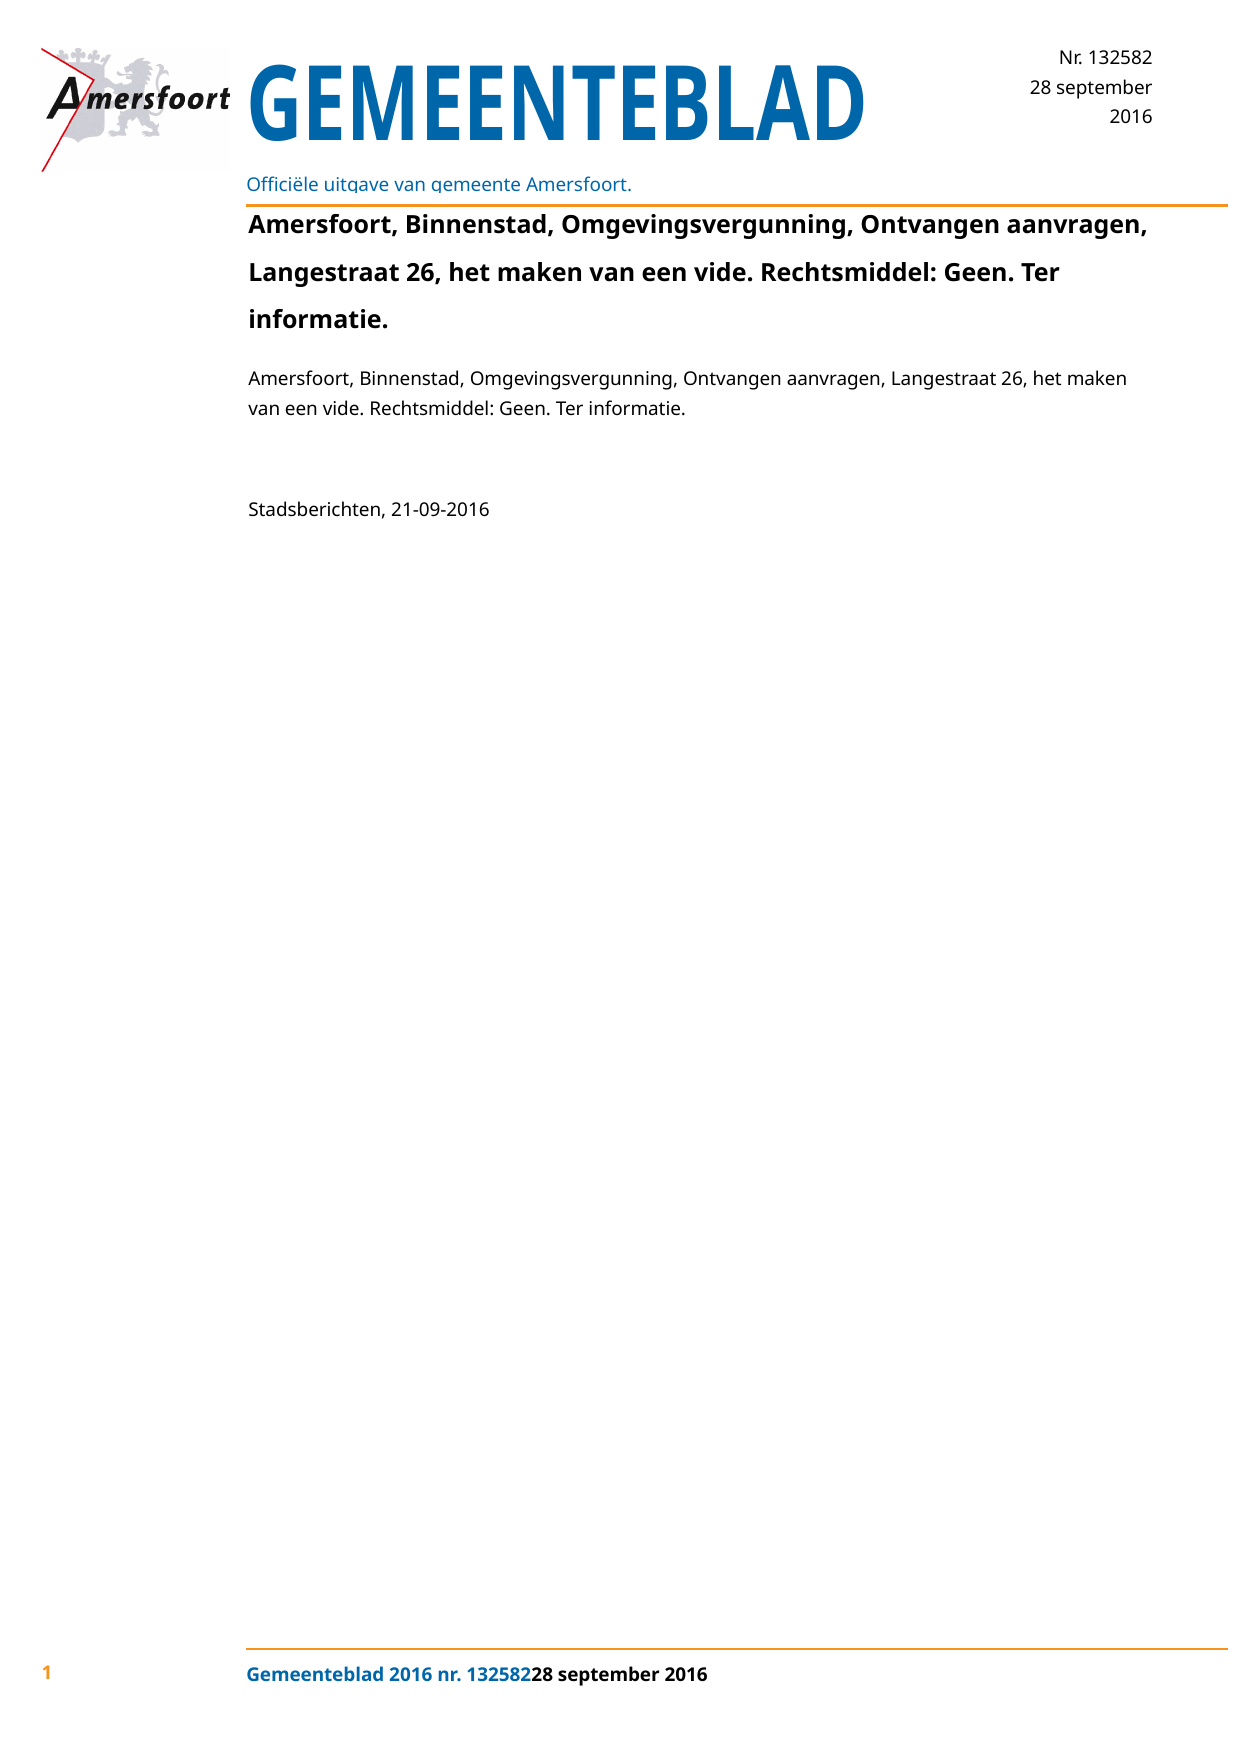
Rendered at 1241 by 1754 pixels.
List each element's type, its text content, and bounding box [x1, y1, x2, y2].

text Stadsberichten, 21-09-2016 [248, 496, 1152, 522]
picture [41, 47, 231, 172]
text Amersfoort, Binnenstad, Omgevingsvergunning, Ontvangen aanvragen, Langestraat 26, het maken van een vide. Rechtsmiddel: Geen. Ter informatie. [248, 207, 1152, 336]
text Amersfoort, Binnenstad, Omgevingsvergunning, Ontvangen aanvragen, Langestraat 26, het maken van een vide. Rechtsmiddel: Geen. Ter informatie. [248, 366, 1152, 421]
